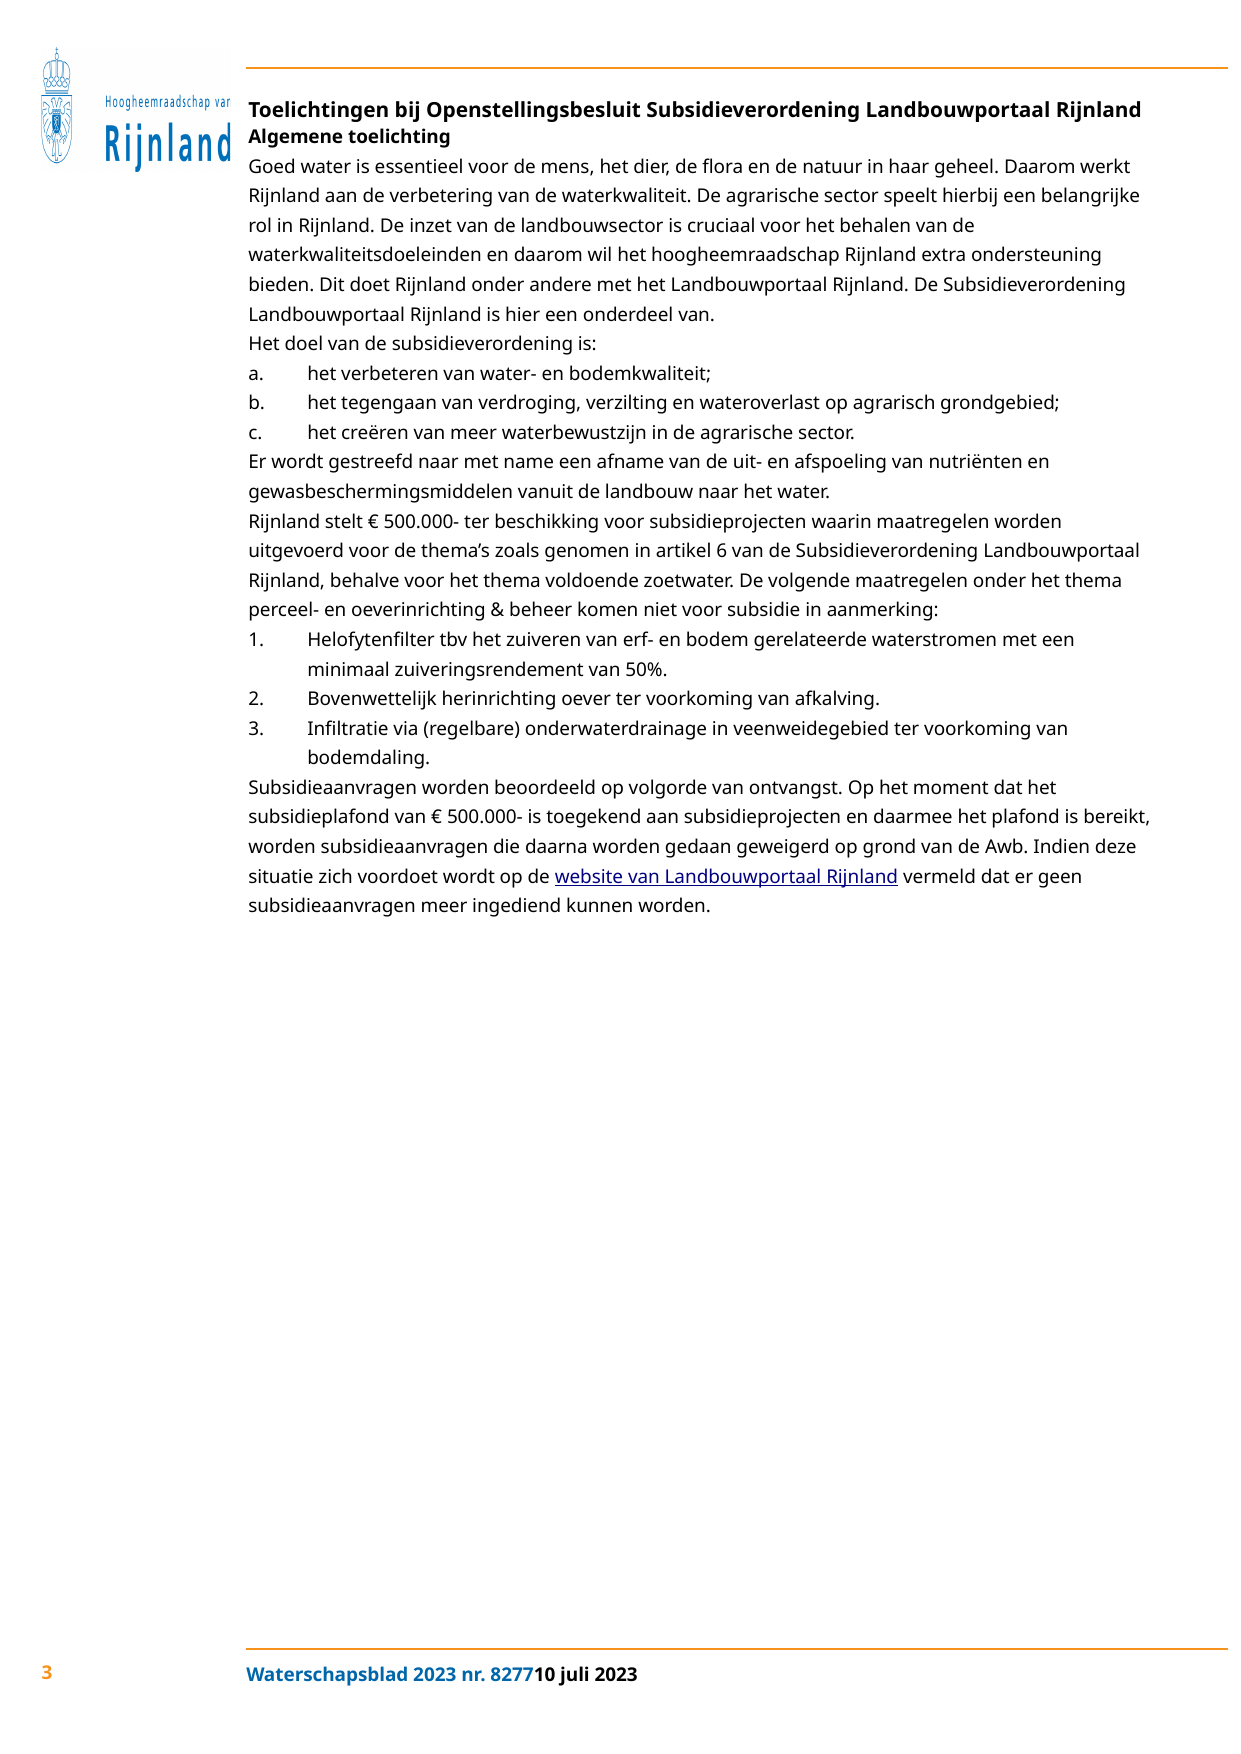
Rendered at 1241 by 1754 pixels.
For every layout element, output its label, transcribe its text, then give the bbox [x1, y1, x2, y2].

text Goed water is essentieel voor de mens, het dier, de flora en de natuur in haar geheel. Daarom werkt Rijnland aan de verbetering van de waterkwaliteit. De agrarische sector speelt hierbij een belangrijke rol in Rijnland. De inzet van de landbouwsector is cruciaal voor het behalen van de waterkwaliteitsdoeleinden en daarom wil het hoogheemraadschap Rijnland extra ondersteuning bieden. Dit doet Rijnland onder andere met het Landbouwportaal Rijnland. De Subsidieverordening Landbouwportaal Rijnland is hier een onderdeel van. [248, 153, 1152, 327]
text Er wordt gestreefd naar met name een afname van de uit- en afspoeling van nutriënten en gewasbeschermingsmiddelen vanuit de landbouw naar het water. [248, 449, 1152, 504]
text Algemene toelichting [248, 123, 1152, 149]
text Subsidieaanvragen worden beoordeeld op volgorde van ontvangst. Op het moment dat het subsidieplafond van € 500.000- is toegekend aan subsidieprojecten en daarmee het plafond is bereikt, worden subsidieaanvragen die daarna worden gedaan geweigerd op grond van de Awb. Indien deze situatie zich voordoet wordt op de website van Landbouwportaal Rijnland vermeld dat er geen subsidieaanvragen meer ingediend kunnen worden. [248, 774, 1152, 918]
list het creëren van meer waterbewustzijn in de agrarische sector. [248, 419, 1152, 445]
list Helofytenfilter tbv het zuiveren van erf- en bodem gerelateerde waterstromen met een minimaal zuiveringsrendement van 50%. [248, 626, 1152, 682]
list Bovenwettelijk herinrichting oever ter voorkoming van afkalving. [248, 685, 1152, 711]
list het tegengaan van verdroging, verzilting en wateroverlast op agrarisch grondgebied; [248, 389, 1152, 415]
text Het doel van de subsidieverordening is: [248, 330, 1152, 356]
text Toelichtingen bij Openstellingsbesluit Subsidieverordening Landbouwportaal Rijnland [248, 95, 1152, 123]
picture [41, 47, 231, 172]
list Infiltratie via (regelbare) onderwaterdrainage in veenweidegebied ter voorkoming van bodemdaling. [248, 715, 1152, 770]
list het verbeteren van water- en bodemkwaliteit; [248, 360, 1152, 386]
text Rijnland stelt € 500.000- ter beschikking voor subsidieprojecten waarin maatregelen worden uitgevoerd voor de thema’s zoals genomen in artikel 6 van de Subsidieverordening Landbouwportaal Rijnland, behalve voor het thema voldoende zoetwater. De volgende maatregelen onder het thema perceel- en oeverinrichting & beheer komen niet voor subsidie in aanmerking: [248, 508, 1152, 622]
